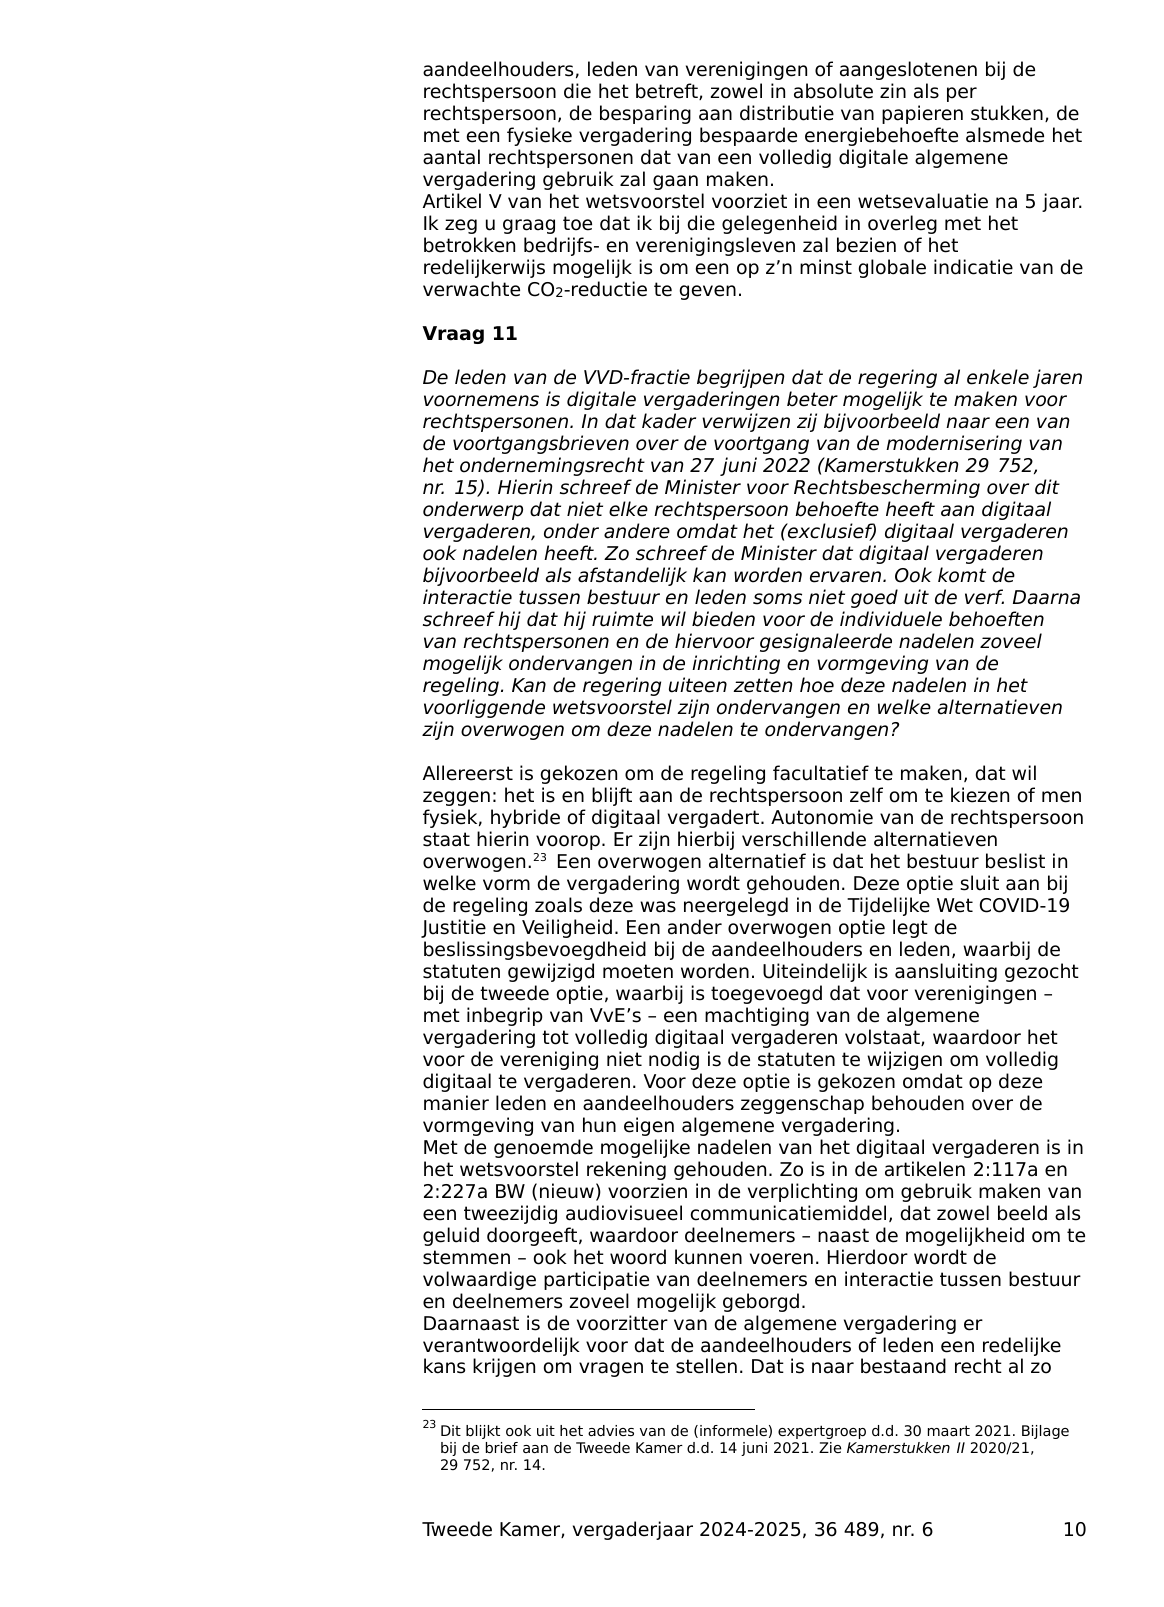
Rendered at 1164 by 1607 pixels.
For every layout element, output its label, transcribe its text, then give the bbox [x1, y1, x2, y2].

text aandeelhouders, leden van verenigingen of aangeslotenen bij de rechtspersoon die het betreft, zowel in absolute zin als per rechtspersoon, de besparing aan distributie van papieren stukken, de met een fysieke vergadering bespaarde energiebehoefte alsmede het aantal rechtspersonen dat van een volledig digitale algemene vergadering gebruik zal gaan maken. [422, 59, 1087, 191]
text Artikel V van het wetsvoorstel voorziet in een wetsevaluatie na 5 jaar. Ik zeg u graag toe dat ik bij die gelegenheid in overleg met het betrokken bedrijfs- en verenigingsleven zal bezien of het redelijkerwijs mogelijk is om een op z’n minst globale indicatie van de verwachte CO2-reductie te geven. [422, 191, 1087, 301]
text Dit blijkt ook uit het advies van de (informele) expertgroep d.d. 30 maart 2021. Bijlage bij de brief aan de Tweede Kamer d.d. 14 juni 2021. Zie Kamerstukken II 2020/21, 29 752, nr. 14. [422, 1418, 1087, 1474]
text Met de genoemde mogelijke nadelen van het digitaal vergaderen is in het wetsvoorstel rekening gehouden. Zo is in de artikelen 2:117a en 2:227a BW (nieuw) voorzien in de verplichting om gebruik maken van een tweezijdig audiovisueel communicatiemiddel, dat zowel beeld als geluid doorgeeft, waardoor deelnemers – naast de mogelijkheid om te stemmen – ook het woord kunnen voeren. Hierdoor wordt de volwaardige participatie van deelnemers en interactie tussen bestuur en deelnemers zoveel mogelijk geborgd. [422, 1137, 1087, 1312]
subtitle Vraag 11 [422, 323, 1087, 345]
text De leden van de VVD-fractie begrijpen dat de regering al enkele jaren voornemens is digitale vergaderingen beter mogelijk te maken voor rechtspersonen. In dat kader verwijzen zij bijvoorbeeld naar een van de voortgangsbrieven over de voortgang van de modernisering van het ondernemingsrecht van 27 juni 2022 (Kamerstukken 29 752, nr. 15). Hierin schreef de Minister voor Rechtsbescherming over dit onderwerp dat niet elke rechtspersoon behoefte heeft aan digitaal vergaderen, onder andere omdat het (exclusief) digitaal vergaderen ook nadelen heeft. Zo schreef de Minister dat digitaal vergaderen bijvoorbeeld als afstandelijk kan worden ervaren. Ook komt de interactie tussen bestuur en leden soms niet goed uit de verf. Daarna schreef hij dat hij ruimte wil bieden voor de individuele behoeften van rechtspersonen en de hiervoor gesignaleerde nadelen zoveel mogelijk ondervangen in de inrichting en vormgeving van de regeling. Kan de regering uiteen zetten hoe deze nadelen in het voorliggende wetsvoorstel zijn ondervangen en welke alternatieven zijn overwogen om deze nadelen te ondervangen? [422, 367, 1087, 741]
text Allereerst is gekozen om de regeling facultatief te maken, dat wil zeggen: het is en blijft aan de rechtspersoon zelf om te kiezen of men fysiek, hybride of digitaal vergadert. Autonomie van de rechtspersoon staat hierin voorop. Er zijn hierbij verschillende alternatieven overwogen. Een overwogen alternatief is dat het bestuur beslist in welke vorm de vergadering wordt gehouden. Deze optie sluit aan bij de regeling zoals deze was neergelegd in de Tijdelijke Wet COVID-19 Justitie en Veiligheid. Een ander overwogen optie legt de beslissingsbevoegdheid bij de aandeelhouders en leden, waarbij de statuten gewijzigd moeten worden. Uiteindelijk is aansluiting gezocht bij de tweede optie, waarbij is toegevoegd dat voor verenigingen – met inbegrip van VvE’s – een machtiging van de algemene vergadering tot volledig digitaal vergaderen volstaat, waardoor het voor de vereniging niet nodig is de statuten te wijzigen om volledig digitaal te vergaderen. Voor deze optie is gekozen omdat op deze manier leden en aandeelhouders zeggenschap behouden over de vormgeving van hun eigen algemene vergadering. [422, 763, 1087, 1137]
text Daarnaast is de voorzitter van de algemene vergadering er verantwoordelijk voor dat de aandeelhouders of leden een redelijke kans krijgen om vragen te stellen. Dat is naar bestaand recht al zo [422, 1312, 1087, 1378]
